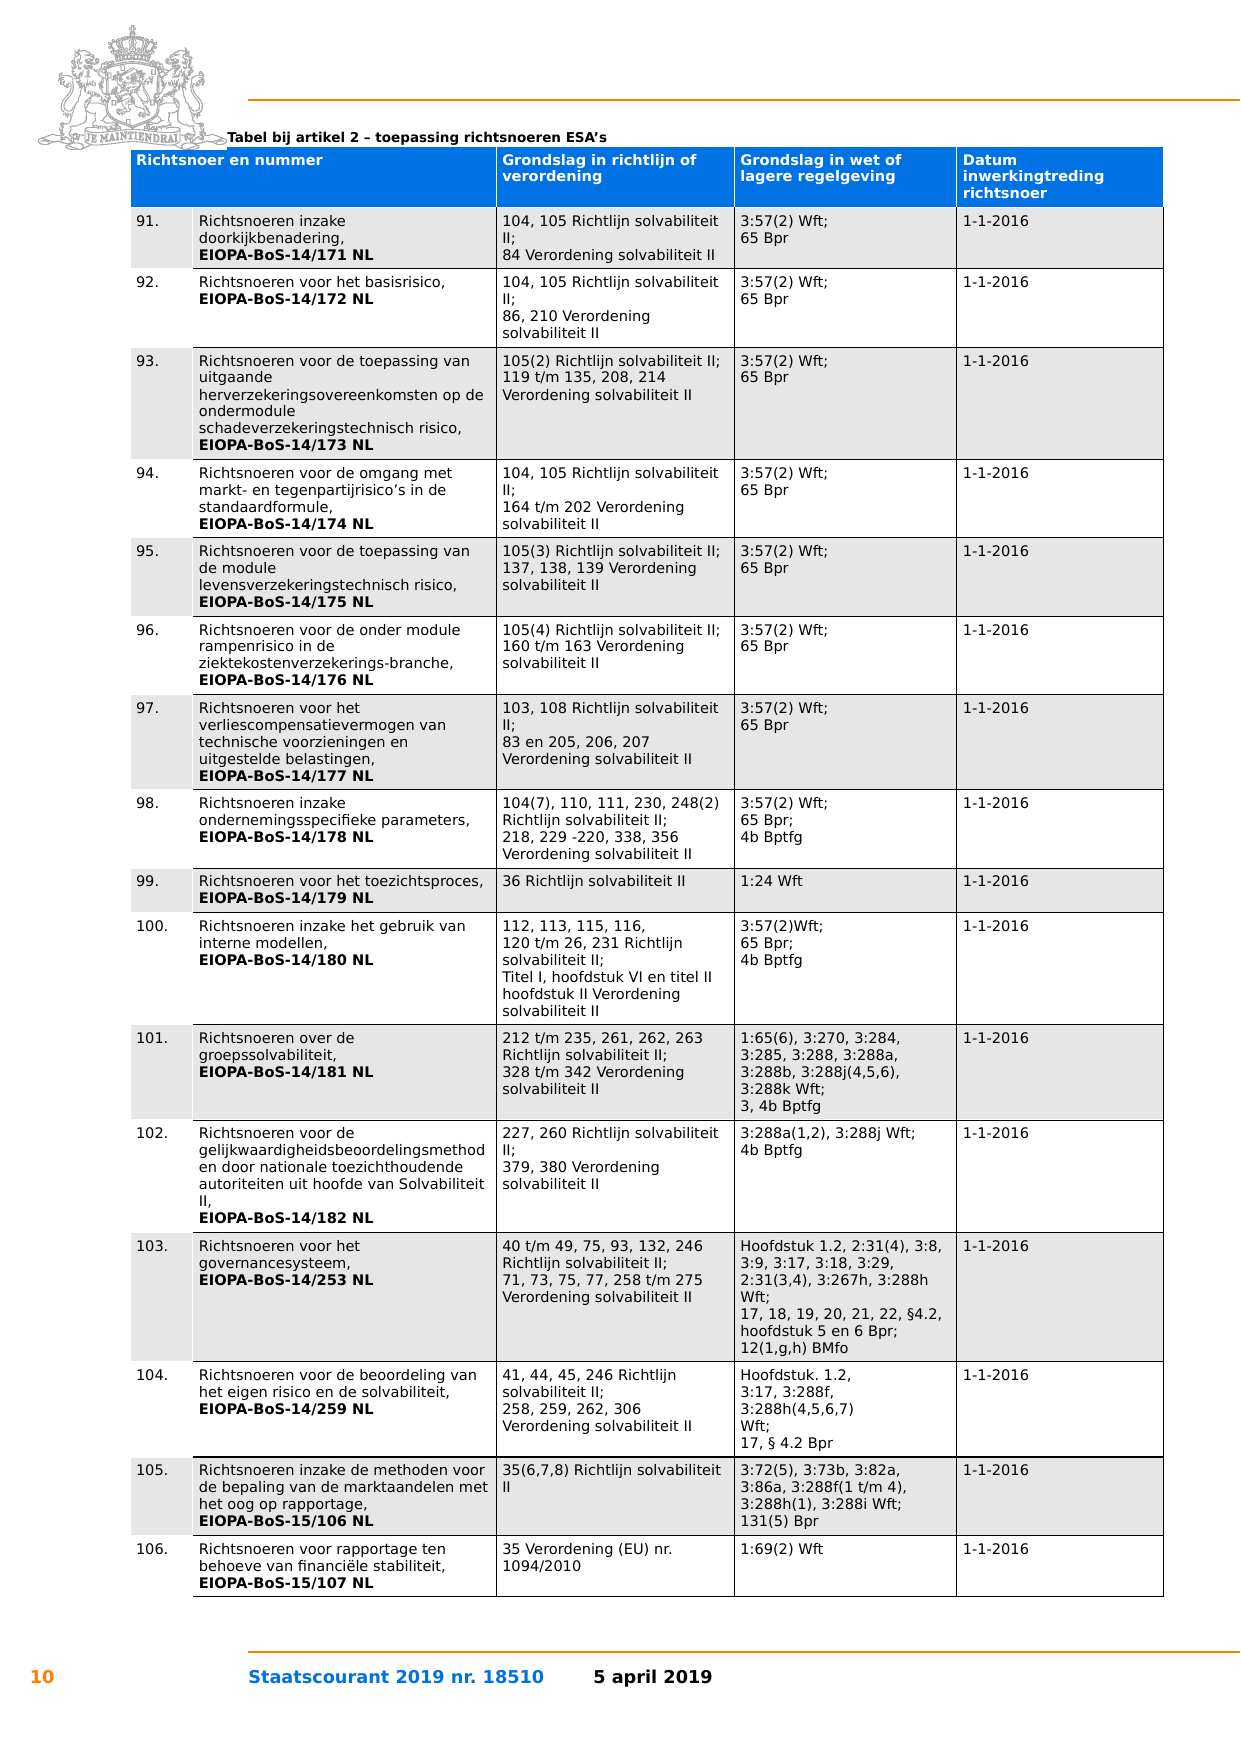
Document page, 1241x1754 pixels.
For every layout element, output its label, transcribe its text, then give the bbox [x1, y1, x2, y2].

table_cell Richtsnoeren inzake het gebruik van interne modellen, EIOPA-BoS-14/180 NL [193, 913, 496, 1024]
table_cell 1-1-2016 [957, 695, 1163, 789]
table_cell 3:57(2) Wft; 65 Bpr; 4b Bptfg [735, 790, 956, 868]
table_cell 41, 44, 45, 246 Richtlijn solvabiliteit II; 258, 259, 262, 306 Verordening solvabiliteit II [497, 1362, 734, 1456]
table_cell 3:57(2) Wft; 65 Bpr [735, 617, 956, 694]
table_cell 1-1-2016 [957, 869, 1163, 912]
table_cell 103. [131, 1233, 192, 1361]
table_cell 3:57(2) Wft; 65 Bpr [735, 208, 956, 268]
table_cell 106. [131, 1536, 192, 1596]
table_cell 212 t/m 235, 261, 262, 263 Richtlijn solvabiliteit II; 328 t/m 342 Verordening solvabiliteit II [497, 1025, 734, 1119]
table_cell Richtsnoeren over de groepssolvabiliteit, EIOPA-BoS-14/181 NL [193, 1025, 496, 1119]
table_cell Grondslag in richtlijn of verordening [497, 147, 734, 207]
table_cell 105(2) Richtlijn solvabiliteit II; 119 t/m 135, 208, 214 Verordening solvabiliteit II [497, 348, 734, 459]
table_cell 3:57(2) Wft; 65 Bpr [735, 348, 956, 459]
table_cell 105(4) Richtlijn solvabiliteit II; 160 t/m 163 Verordening solvabiliteit II [497, 617, 734, 694]
table_cell 1-1-2016 [957, 617, 1163, 694]
table_cell 1-1-2016 [957, 913, 1163, 1024]
table_cell Grondslag in wet of lagere regelgeving [735, 147, 956, 207]
table_cell 1-1-2016 [957, 1233, 1163, 1361]
table_cell Richtsnoeren voor de toepassing van uitgaande herverzekeringsovereenkomsten op de ondermodule schadeverzekeringstechnisch risico, EIOPA-BoS-14/173 NL [193, 348, 496, 459]
table_cell Richtsnoeren voor de omgang met markt- en tegenpartijrisico’s in de standaardformule, EIOPA-BoS-14/174 NL [193, 460, 496, 537]
table_cell 35(6,7,8) Richtlijn solvabiliteit II [497, 1458, 734, 1535]
table_cell 99. [131, 869, 192, 912]
table_cell 3:57(2)Wft; 65 Bpr; 4b Bptfg [735, 913, 956, 1024]
table_cell 1-1-2016 [957, 460, 1163, 537]
table_cell Richtsnoeren voor de toepassing van de module levensverzekeringstechnisch risico, EIOPA-BoS-14/175 NL [193, 538, 496, 616]
table_cell 36 Richtlijn solvabiliteit II [497, 869, 734, 912]
table_cell 93. [131, 348, 192, 459]
table_cell 95. [131, 538, 192, 616]
table_cell Richtsnoeren voor het governancesysteem, EIOPA-BoS-14/253 NL [193, 1233, 496, 1361]
table_cell 105(3) Richtlijn solvabiliteit II; 137, 138, 139 Verordening solvabiliteit II [497, 538, 734, 616]
table_cell 3:57(2) Wft; 65 Bpr [735, 695, 956, 789]
table_cell Hoofdstuk 1.2, 2:31(4), 3:8, 3:9, 3:17, 3:18, 3:29, 2:31(3,4), 3:267h, 3:288h Wft; 17, 18, 19, 20, 21, 22, §4.2, hoofdstuk 5 en 6 Bpr; 12(1,g,h) BMfo [735, 1233, 956, 1361]
table_cell Datum inwerkingtreding richtsnoer [957, 147, 1163, 207]
table_cell 102. [131, 1121, 192, 1232]
table_cell 92. [131, 269, 192, 347]
table_cell 1-1-2016 [957, 790, 1163, 868]
table_cell 1-1-2016 [957, 208, 1163, 268]
table_cell 1:65(6), 3:270, 3:284, 3:285, 3:288, 3:288a, 3:288b, 3:288j(4,5,6), 3:288k Wft; 3, 4b Bptfg [735, 1025, 956, 1119]
table_cell 1-1-2016 [957, 269, 1163, 347]
table_cell Richtsnoeren inzake doorkijkbenadering, EIOPA-BoS-14/171 NL [193, 208, 496, 268]
table_cell 3:72(5), 3:73b, 3:82a, 3:86a, 3:288f(1 t/m 4), 3:288h(1), 3:288i Wft; 131(5) Bpr [735, 1458, 956, 1535]
table_cell Hoofdstuk. 1.2, 3:17, 3:288f, 3:288h(4,5,6,7) Wft; 17, § 4.2 Bpr [735, 1362, 956, 1456]
table_cell 104, 105 Richtlijn solvabiliteit II; 84 Verordening solvabiliteit II [497, 208, 734, 268]
table_cell 104. [131, 1362, 192, 1456]
table_cell 3:57(2) Wft; 65 Bpr [735, 269, 956, 347]
table_cell 94. [131, 460, 192, 537]
table_cell 1-1-2016 [957, 1121, 1163, 1232]
table_cell 1-1-2016 [957, 538, 1163, 616]
table_cell 100. [131, 913, 192, 1024]
table_cell 105. [131, 1458, 192, 1535]
table_cell Richtsnoeren voor het verliescompensatievermogen van technische voorzieningen en uitgestelde belastingen, EIOPA-BoS-14/177 NL [193, 695, 496, 789]
table_cell 1:24 Wft [735, 869, 956, 912]
picture [38, 25, 227, 150]
table_cell 3:57(2) Wft; 65 Bpr [735, 460, 956, 537]
table_cell Richtsnoeren voor het toezichtsproces, EIOPA-BoS-14/179 NL [193, 869, 496, 912]
table_cell 3:288a(1,2), 3:288j Wft; 4b Bptfg [735, 1121, 956, 1232]
table_cell 35 Verordening (EU) nr. 1094/2010 [497, 1536, 734, 1596]
table_cell 91. [131, 208, 192, 268]
table_cell 104(7), 110, 111, 230, 248(2) Richtlijn solvabiliteit II; 218, 229 -220, 338, 356 Verordening solvabiliteit II [497, 790, 734, 868]
table_cell Richtsnoeren inzake de methoden voor de bepaling van de marktaandelen met het oog op rapportage, EIOPA-BoS-15/106 NL [193, 1458, 496, 1535]
table_cell Richtsnoeren voor rapportage ten behoeve van financiële stabiliteit, EIOPA-BoS-15/107 NL [193, 1536, 496, 1596]
table_cell Richtsnoeren voor de gelijkwaardigheidsbeoordelingsmethoden door nationale toezichthoudende autoriteiten uit hoofde van Solvabiliteit II, EIOPA-BoS-14/182 NL [193, 1121, 496, 1232]
table_cell 112, 113, 115, 116, 120 t/m 26, 231 Richtlijn solvabiliteit II; Titel I, hoofdstuk VI en titel II hoofdstuk II Verordening solvabiliteit II [497, 913, 734, 1024]
table_cell 1-1-2016 [957, 1362, 1163, 1456]
table_cell 40 t/m 49, 75, 93, 132, 246 Richtlijn solvabiliteit II; 71, 73, 75, 77, 258 t/m 275 Verordening solvabiliteit II [497, 1233, 734, 1361]
table_cell Richtsnoeren inzake ondernemingsspecifieke parameters, EIOPA-BoS-14/178 NL [193, 790, 496, 868]
table_cell 227, 260 Richtlijn solvabiliteit II; 379, 380 Verordening solvabiliteit II [497, 1121, 734, 1232]
table_cell 103, 108 Richtlijn solvabiliteit II; 83 en 205, 206, 207 Verordening solvabiliteit II [497, 695, 734, 789]
table_cell 97. [131, 695, 192, 789]
table_cell 1-1-2016 [957, 1458, 1163, 1535]
table_cell Richtsnoeren voor de onder module rampenrisico in de ziektekostenverzekerings-branche, EIOPA-BoS-14/176 NL [193, 617, 496, 694]
table_cell 101. [131, 1025, 192, 1119]
table_cell Richtsnoer en nummer [131, 147, 496, 207]
table_cell 96. [131, 617, 192, 694]
table_cell 104, 105 Richtlijn solvabiliteit II; 164 t/m 202 Verordening solvabiliteit II [497, 460, 734, 537]
table_cell Richtsnoeren voor het basisrisico, EIOPA-BoS-14/172 NL [193, 269, 496, 347]
table_cell 98. [131, 790, 192, 868]
table_header Tabel bij artikel 2 – toepassing richtsnoeren ESA’s [227, 130, 1163, 146]
table_cell 1-1-2016 [957, 1025, 1163, 1119]
table_cell Richtsnoeren voor de beoordeling van het eigen risico en de solvabiliteit, EIOPA-BoS-14/259 NL [193, 1362, 496, 1456]
table_cell 1:69(2) Wft [735, 1536, 956, 1596]
table_cell 3:57(2) Wft; 65 Bpr [735, 538, 956, 616]
table_cell 1-1-2016 [957, 1536, 1163, 1596]
table_cell 1-1-2016 [957, 348, 1163, 459]
table_cell 104, 105 Richtlijn solvabiliteit II; 86, 210 Verordening solvabiliteit II [497, 269, 734, 347]
